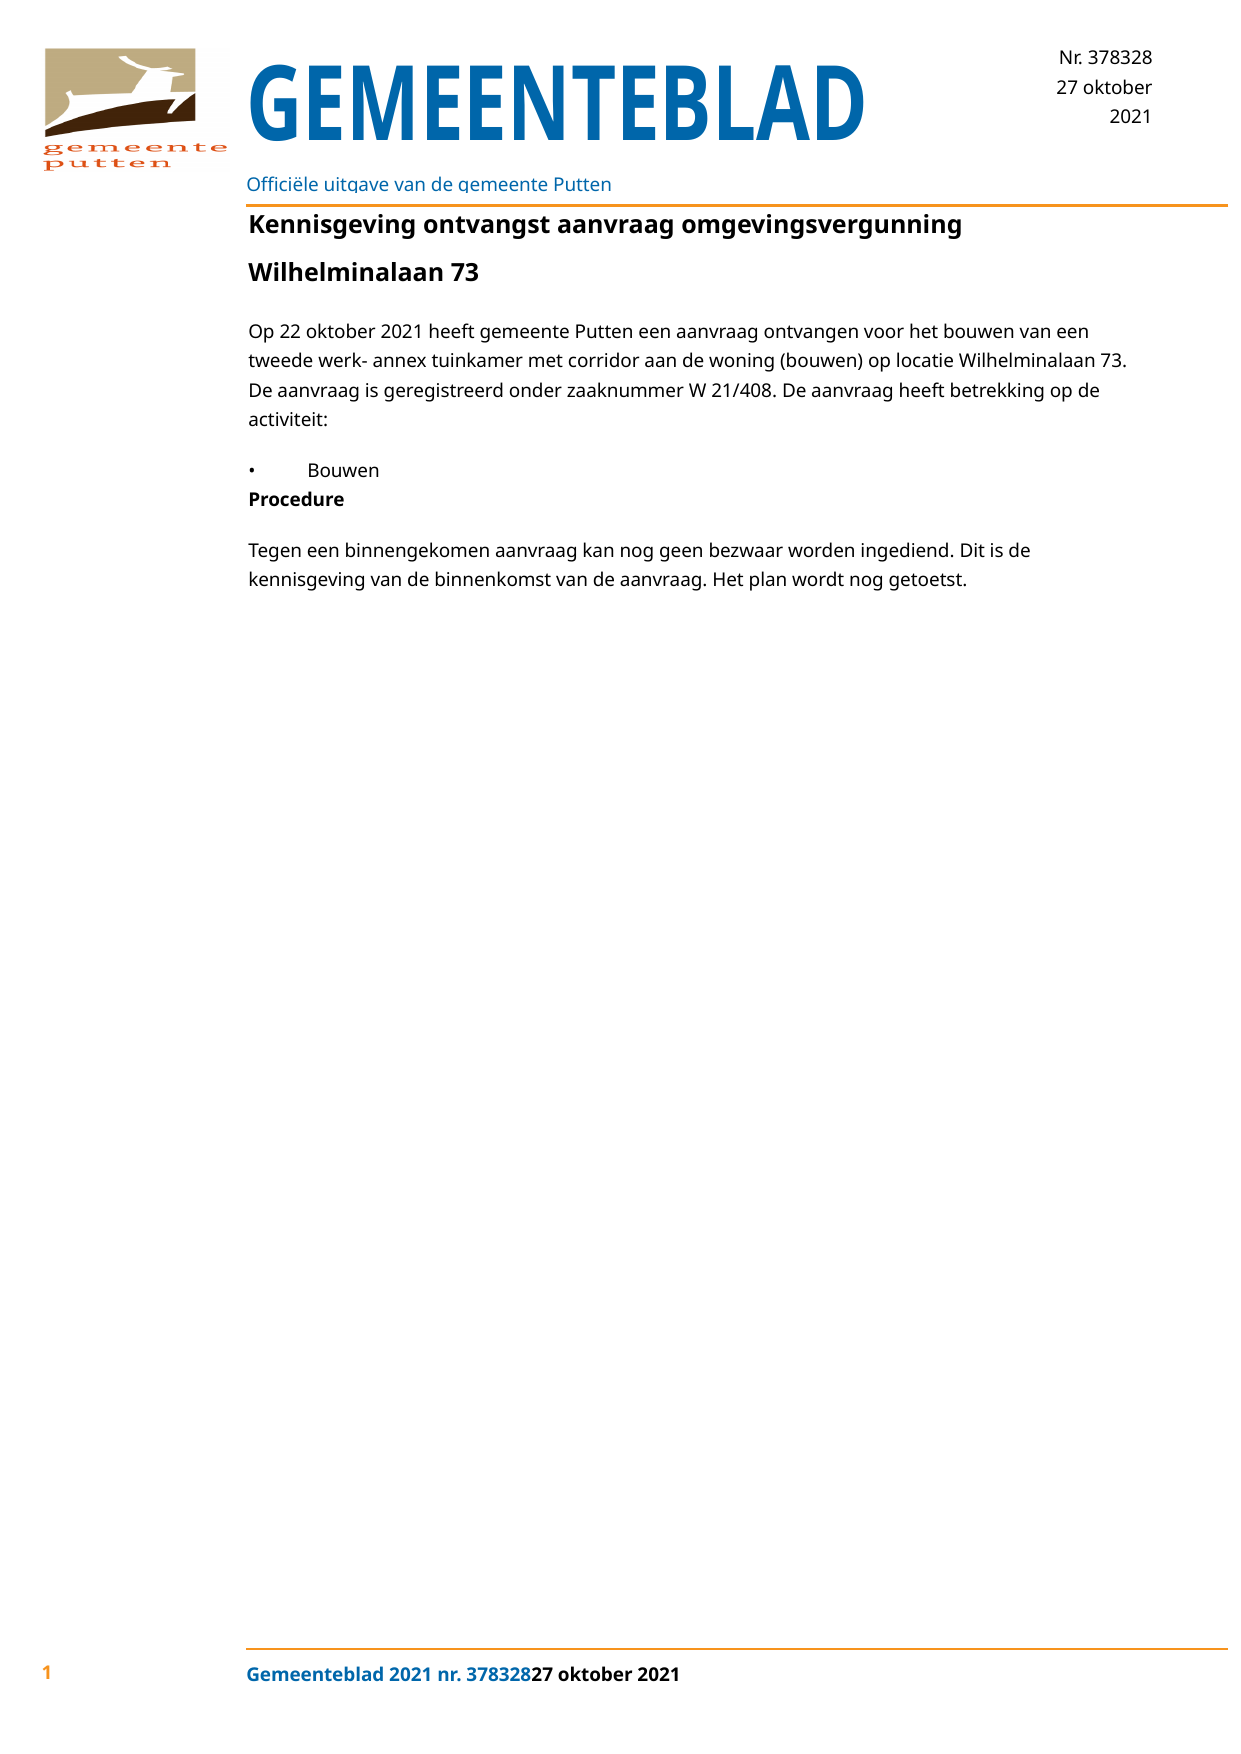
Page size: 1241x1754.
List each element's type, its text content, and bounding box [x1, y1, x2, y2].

text Procedure [248, 487, 1152, 512]
text Kennisgeving ontvangst aanvraag omgevingsvergunning Wilhelminalaan 73 [248, 207, 1152, 288]
picture [41, 47, 231, 172]
text Tegen een binnengekomen aanvraag kan nog geen bezwaar worden ingediend. Dit is de kennisgeving van de binnenkomst van de aanvraag. Het plan wordt nog getoetst. [248, 537, 1152, 592]
text Op 22 oktober 2021 heeft gemeente Putten een aanvraag ontvangen voor het bouwen van een tweede werk- annex tuinkamer met corridor aan de woning (bouwen) op locatie Wilhelminalaan 73. De aanvraag is geregistreerd onder zaaknummer W 21/408. De aanvraag heeft betrekking op de activiteit: [248, 318, 1152, 432]
list Bouwen [248, 457, 1152, 483]
